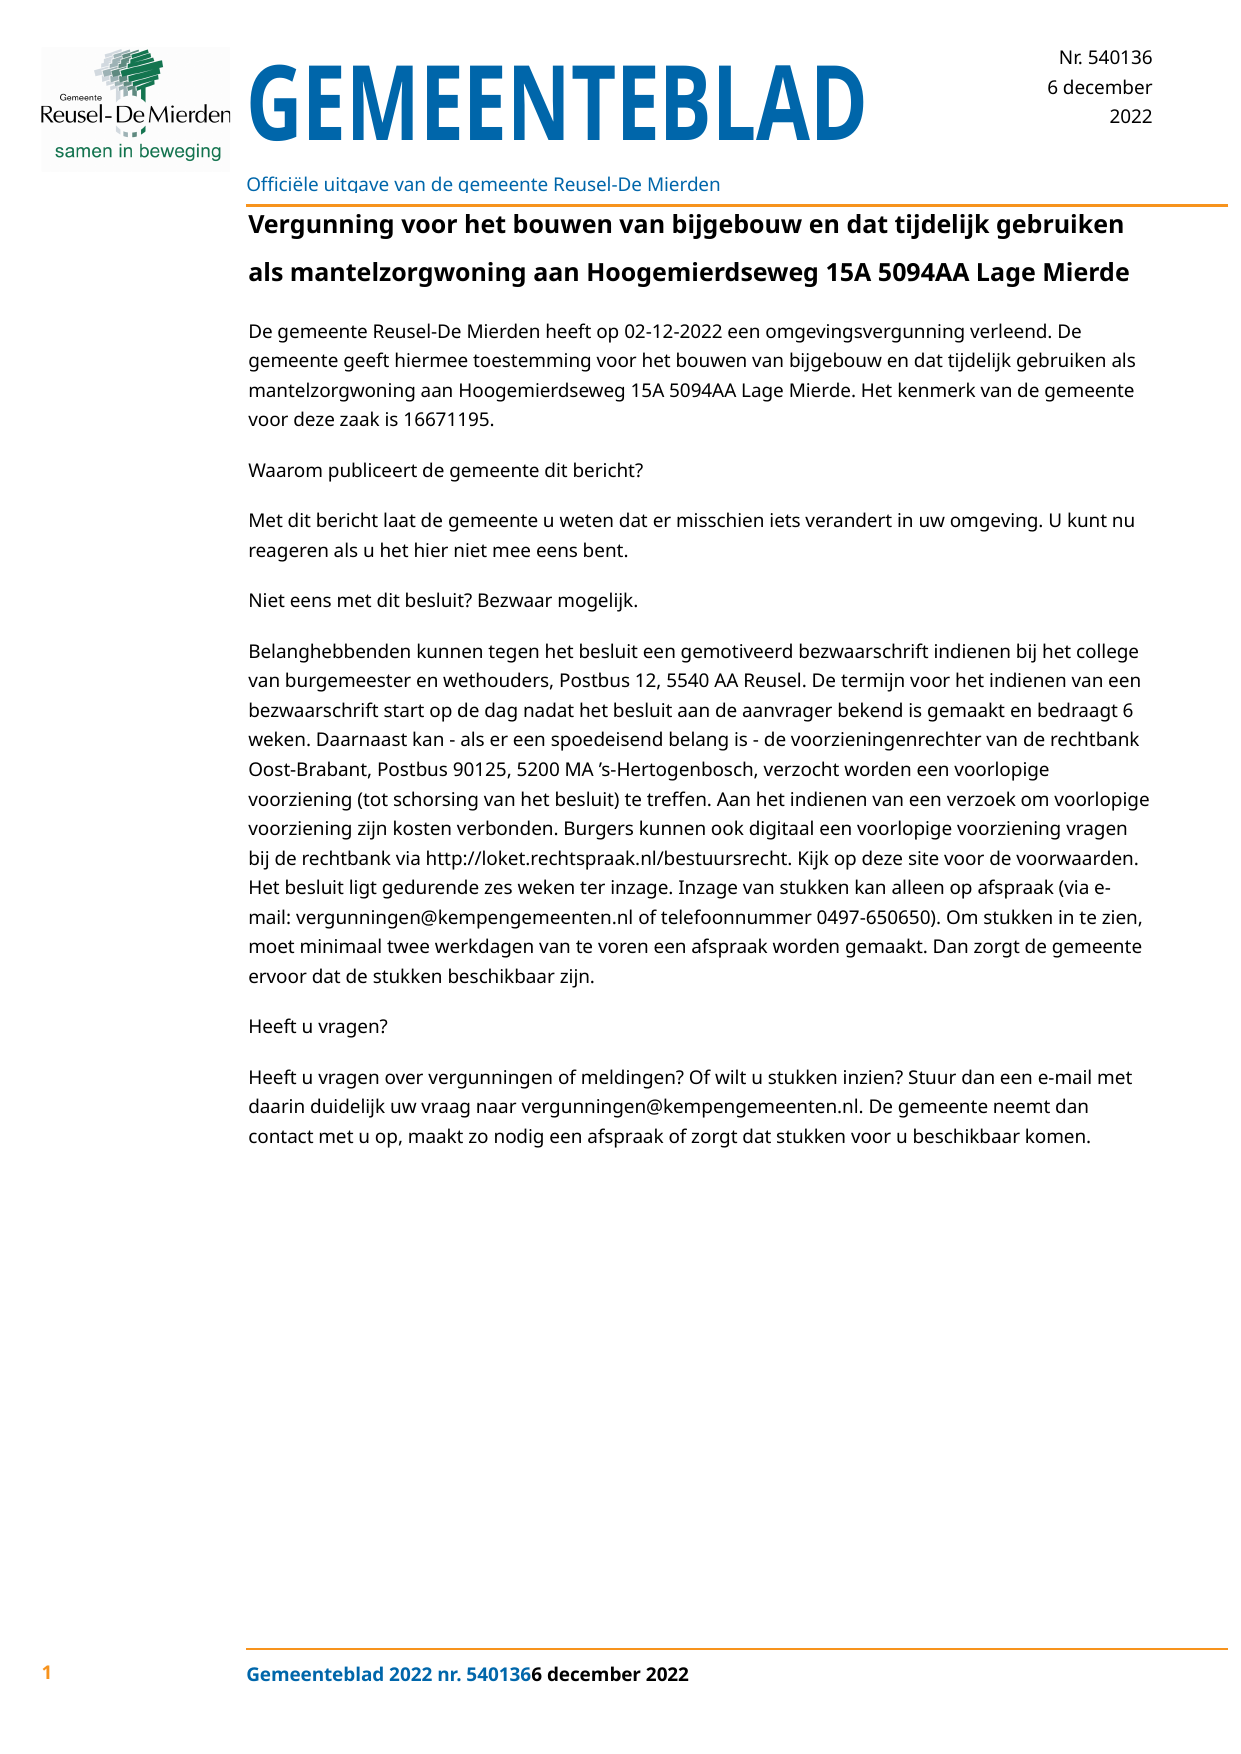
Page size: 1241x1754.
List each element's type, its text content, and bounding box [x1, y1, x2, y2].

text Heeft u vragen over vergunningen of meldingen? Of wilt u stukken inzien? Stuur dan een e-mail met daarin duidelijk uw vraag naar vergunningen@kempengemeenten.nl. De gemeente neemt dan contact met u op, maakt zo nodig een afspraak of zorgt dat stukken voor u beschikbaar komen. [248, 1064, 1152, 1149]
picture [41, 47, 231, 172]
text Belanghebbenden kunnen tegen het besluit een gemotiveerd bezwaarschrift indienen bij het college van burgemeester en wethouders, Postbus 12, 5540 AA Reusel. De termijn voor het indienen van een bezwaarschrift start op de dag nadat het besluit aan de aanvrager bekend is gemaakt en bedraagt 6 weken. Daarnaast kan - als er een spoedeisend belang is - de voorzieningenrechter van de rechtbank Oost-Brabant, Postbus 90125, 5200 MA ’s-Hertogenbosch, verzocht worden een voorlopige voorziening (tot schorsing van het besluit) te treffen. Aan het indienen van een verzoek om voorlopige voorziening zijn kosten verbonden. Burgers kunnen ook digitaal een voorlopige voorziening vragen bij de rechtbank via http://loket.rechtspraak.nl/bestuursrecht. Kijk op deze site voor de voorwaarden. Het besluit ligt gedurende zes weken ter inzage. Inzage van stukken kan alleen op afspraak (via e-mail: vergunningen@kempengemeenten.nl of telefoonnummer 0497-650650). Om stukken in te zien, moet minimaal twee werkdagen van te voren een afspraak worden gemaakt. Dan zorgt de gemeente ervoor dat de stukken beschikbaar zijn. [248, 638, 1152, 989]
text Niet eens met dit besluit? Bezwaar mogelijk. [248, 587, 1152, 613]
text Met dit bericht laat de gemeente u weten dat er misschien iets verandert in uw omgeving. U kunt nu reageren als u het hier niet mee eens bent. [248, 507, 1152, 563]
text De gemeente Reusel-De Mierden heeft op 02-12-2022 een omgevingsvergunning verleend. De gemeente geeft hiermee toestemming voor het bouwen van bijgebouw en dat tijdelijk gebruiken als mantelzorgwoning aan Hoogemierdseweg 15A 5094AA Lage Mierde. Het kenmerk van de gemeente voor deze zaak is 16671195. [248, 318, 1152, 432]
text Heeft u vragen? [248, 1014, 1152, 1039]
text Waarom publiceert de gemeente dit bericht? [248, 457, 1152, 483]
text Vergunning voor het bouwen van bijgebouw en dat tijdelijk gebruiken als mantelzorgwoning aan Hoogemierdseweg 15A 5094AA Lage Mierde [248, 207, 1152, 288]
